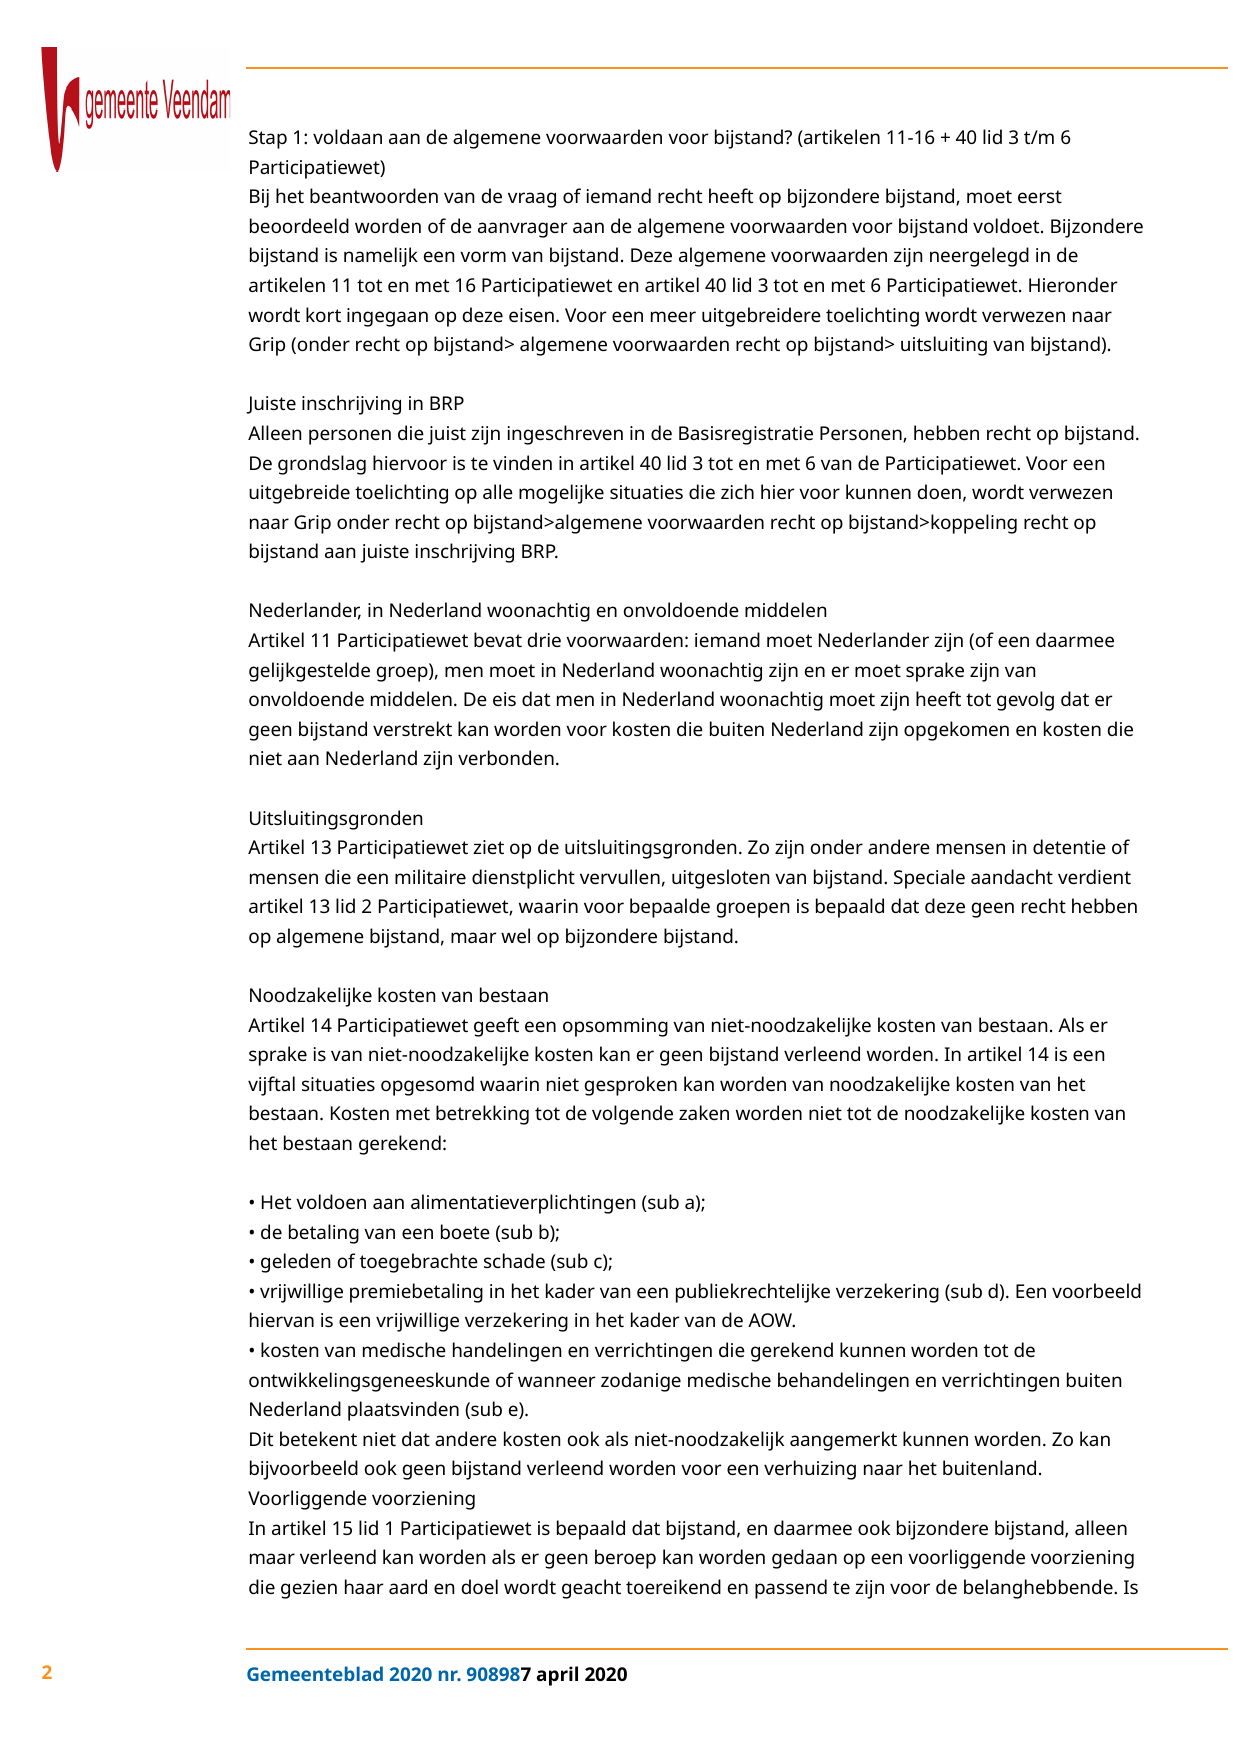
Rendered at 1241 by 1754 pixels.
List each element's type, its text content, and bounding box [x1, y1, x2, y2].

text In artikel 15 lid 1 Participatiewet is bepaald dat bijstand, en daarmee ook bijzondere bijstand, alleen maar verleend kan worden als er geen beroep kan worden gedaan op een voorliggende voorziening die gezien haar aard en doel wordt geacht toereikend en passend te zijn voor de belanghebbende. Is [248, 1515, 1152, 1600]
text Alleen personen die juist zijn ingeschreven in de Basisregistratie Personen, hebben recht op bijstand. De grondslag hiervoor is te vinden in artikel 40 lid 3 tot en met 6 van de Participatiewet. Voor een uitgebreide toelichting op alle mogelijke situaties die zich hier voor kunnen doen, wordt verwezen naar Grip onder recht op bijstand>algemene voorwaarden recht op bijstand>koppeling recht op bijstand aan juiste inschrijving BRP. [248, 420, 1152, 564]
text Juiste inschrijving in BRP [248, 391, 1152, 416]
text Voorliggende voorziening [248, 1485, 1152, 1511]
text • geleden of toegebrachte schade (sub c); [248, 1248, 1152, 1274]
text Uitsluitingsgronden [248, 805, 1152, 831]
text Bij het beantwoorden van de vraag of iemand recht heeft op bijzondere bijstand, moet eerst beoordeeld worden of de aanvrager aan de algemene voorwaarden voor bijstand voldoet. Bijzondere bijstand is namelijk een vorm van bijstand. Deze algemene voorwaarden zijn neergelegd in de artikelen 11 tot en met 16 Participatiewet en artikel 40 lid 3 tot en met 6 Participatiewet. Hieronder wordt kort ingegaan op deze eisen. Voor een meer uitgebreidere toelichting wordt verwezen naar Grip (onder recht op bijstand> algemene voorwaarden recht op bijstand> uitsluiting van bijstand). [248, 183, 1152, 357]
text Noodzakelijke kosten van bestaan [248, 982, 1152, 1008]
text Artikel 11 Participatiewet bevat drie voorwaarden: iemand moet Nederlander zijn (of een daarmee gelijkgestelde groep), men moet in Nederland woonachtig zijn en er moet sprake zijn van onvoldoende middelen. De eis dat men in Nederland woonachtig moet zijn heeft tot gevolg dat er geen bijstand verstrekt kan worden voor kosten die buiten Nederland zijn opgekomen en kosten die niet aan Nederland zijn verbonden. [248, 627, 1152, 771]
text Stap 1: voldaan aan de algemene voorwaarden voor bijstand? (artikelen 11-16 + 40 lid 3 t/m 6 Participatiewet) [248, 124, 1152, 180]
text Nederlander, in Nederland woonachtig en onvoldoende middelen [248, 598, 1152, 623]
text Dit betekent niet dat andere kosten ook als niet-noodzakelijk aangemerkt kunnen worden. Zo kan bijvoorbeeld ook geen bijstand verleend worden voor een verhuizing naar het buitenland. [248, 1426, 1152, 1481]
text Artikel 13 Participatiewet ziet op de uitsluitingsgronden. Zo zijn onder andere mensen in detentie of mensen die een militaire dienstplicht vervullen, uitgesloten van bijstand. Speciale aandacht verdient artikel 13 lid 2 Participatiewet, waarin voor bepaalde groepen is bepaald dat deze geen recht hebben op algemene bijstand, maar wel op bijzondere bijstand. [248, 834, 1152, 949]
text • Het voldoen aan alimentatieverplichtingen (sub a); [248, 1189, 1152, 1215]
text Artikel 14 Participatiewet geeft een opsomming van niet-noodzakelijke kosten van bestaan. Als er sprake is van niet-noodzakelijke kosten kan er geen bijstand verleend worden. In artikel 14 is een vijftal situaties opgesomd waarin niet gesproken kan worden van noodzakelijke kosten van het bestaan. Kosten met betrekking tot de volgende zaken worden niet tot de noodzakelijke kosten van het bestaan gerekend: [248, 1012, 1152, 1156]
text • de betaling van een boete (sub b); [248, 1219, 1152, 1245]
text • vrijwillige premiebetaling in het kader van een publiekrechtelijke verzekering (sub d). Een voorbeeld hiervan is een vrijwillige verzekering in het kader van de AOW. [248, 1278, 1152, 1333]
text • kosten van medische handelingen en verrichtingen die gerekend kunnen worden tot de ontwikkelingsgeneeskunde of wanneer zodanige medische behandelingen en verrichtingen buiten Nederland plaatsvinden (sub e). [248, 1337, 1152, 1422]
picture [41, 47, 231, 172]
